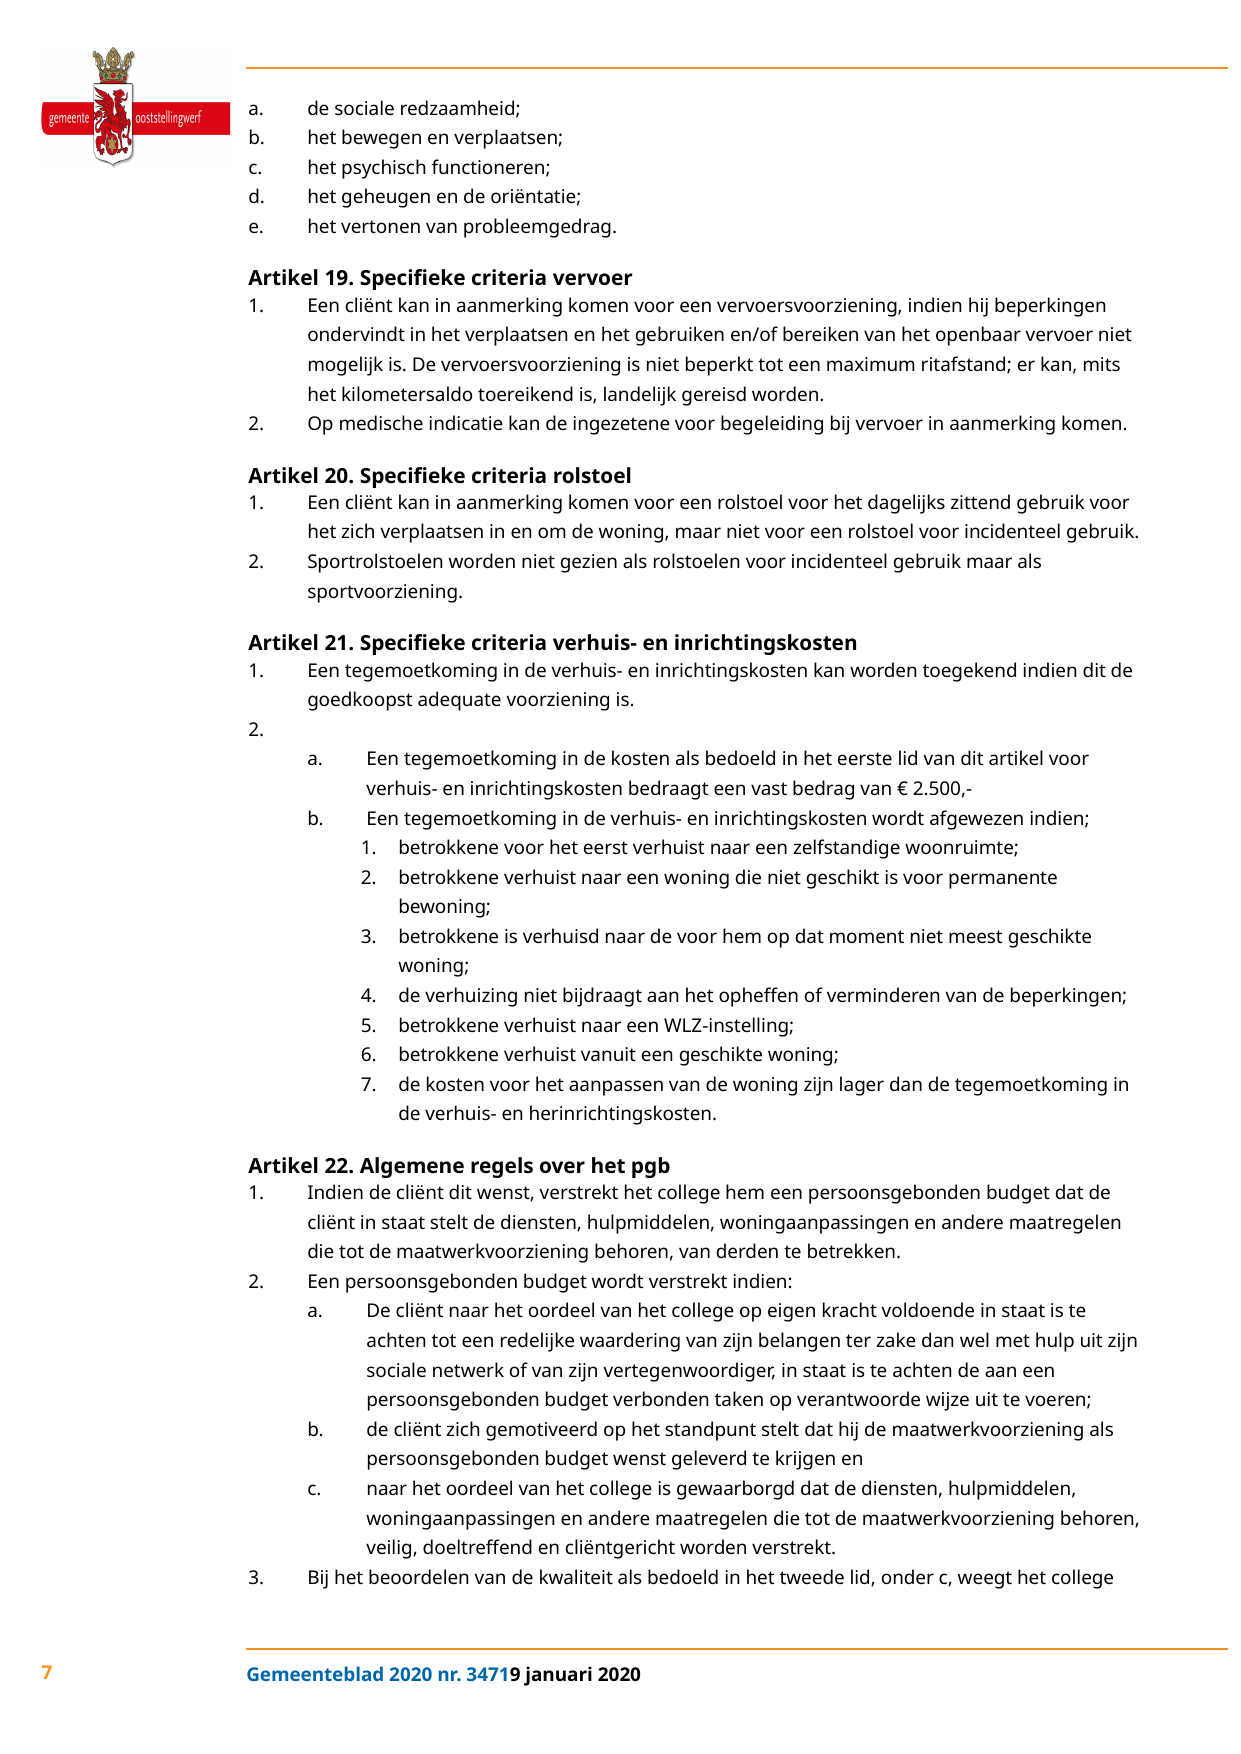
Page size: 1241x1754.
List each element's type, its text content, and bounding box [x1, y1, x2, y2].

list Een tegemoetkoming in de verhuis- en inrichtingskosten kan worden toegekend indien dit de goedkoopst adequate voorziening is. [248, 657, 1152, 712]
list Een cliënt kan in aanmerking komen voor een vervoersvoorziening, indien hij beperkingen ondervindt in het verplaatsen en het gebruiken en/of bereiken van het openbaar vervoer niet mogelijk is. De vervoersvoorziening is niet beperkt tot een maximum ritafstand; er kan, mits het kilometersaldo toereikend is, landelijk gereisd worden. [248, 292, 1152, 406]
list betrokkene verhuist naar een WLZ-instelling; [361, 1012, 1152, 1037]
list De cliënt naar het oordeel van het college op eigen kracht voldoende in staat is te achten tot een redelijke waardering van zijn belangen ter zake dan wel met hulp uit zijn sociale netwerk of van zijn vertegenwoordiger, in staat is te achten de aan een persoonsgebonden budget verbonden taken op verantwoorde wijze uit te voeren; [307, 1298, 1152, 1412]
list Een cliënt kan in aanmerking komen voor een rolstoel voor het dagelijks zittend gebruik voor het zich verplaatsen in en om de woning, maar niet voor een rolstoel voor incidenteel gebruik. [248, 489, 1152, 544]
list Een tegemoetkoming in de kosten als bedoeld in het eerste lid van dit artikel voor verhuis- en inrichtingskosten bedraagt een vast bedrag van € 2.500,- [307, 746, 1152, 801]
list het bewegen en verplaatsen; [248, 124, 1152, 150]
list Sportrolstoelen worden niet gezien als rolstoelen voor incidenteel gebruik maar als sportvoorziening. [248, 548, 1152, 604]
list betrokkene verhuist naar een woning die niet geschikt is voor permanente bewoning; [361, 864, 1152, 919]
list Een tegemoetkoming in de verhuis- en inrichtingskosten wordt afgewezen indien; [307, 805, 1152, 830]
text Artikel 22. Algemene regels over het pgb [248, 1151, 1152, 1179]
list de kosten voor het aanpassen van de woning zijn lager dan de tegemoetkoming in de verhuis- en herinrichtingskosten. [361, 1071, 1152, 1126]
text Artikel 21. Specifieke criteria verhuis- en inrichtingskosten [248, 628, 1152, 657]
list Bij het beoordelen van de kwaliteit als bedoeld in het tweede lid, onder c, weegt het college [248, 1564, 1152, 1590]
list Op medische indicatie kan de ingezetene voor begeleiding bij vervoer in aanmerking komen. [248, 410, 1152, 436]
list de sociale redzaamheid; [248, 95, 1152, 121]
list naar het oordeel van het college is gewaarborgd dat de diensten, hulpmiddelen, woningaanpassingen en andere maatregelen die tot de maatwerkvoorziening behoren, veilig, doeltreffend en cliëntgericht worden verstrekt. [307, 1475, 1152, 1560]
text Artikel 20. Specifieke criteria rolstoel [248, 461, 1152, 489]
list de verhuizing niet bijdraagt aan het opheffen of verminderen van de beperkingen; [361, 982, 1152, 1008]
list de cliënt zich gemotiveerd op het standpunt stelt dat hij de maatwerkvoorziening als persoonsgebonden budget wenst geleverd te krijgen en [307, 1416, 1152, 1471]
list het psychisch functioneren; [248, 154, 1152, 180]
list betrokkene is verhuisd naar de voor hem op dat moment niet meest geschikte woning; [361, 923, 1152, 978]
list het vertonen van probleemgedrag. [248, 213, 1152, 239]
list Een persoonsgebonden budget wordt verstrekt indien: [248, 1268, 1152, 1294]
list betrokkene verhuist vanuit een geschikte woning; [361, 1041, 1152, 1067]
list het geheugen en de oriëntatie; [248, 183, 1152, 209]
text Artikel 19. Specifieke criteria vervoer [248, 263, 1152, 292]
list betrokkene voor het eerst verhuist naar een zelfstandige woonruimte; [361, 834, 1152, 860]
list Indien de cliënt dit wenst, verstrekt het college hem een persoonsgebonden budget dat de cliënt in staat stelt de diensten, hulpmiddelen, woningaanpassingen en andere maatregelen die tot de maatwerkvoorziening behoren, van derden te betrekken. [248, 1179, 1152, 1264]
picture [41, 47, 231, 172]
